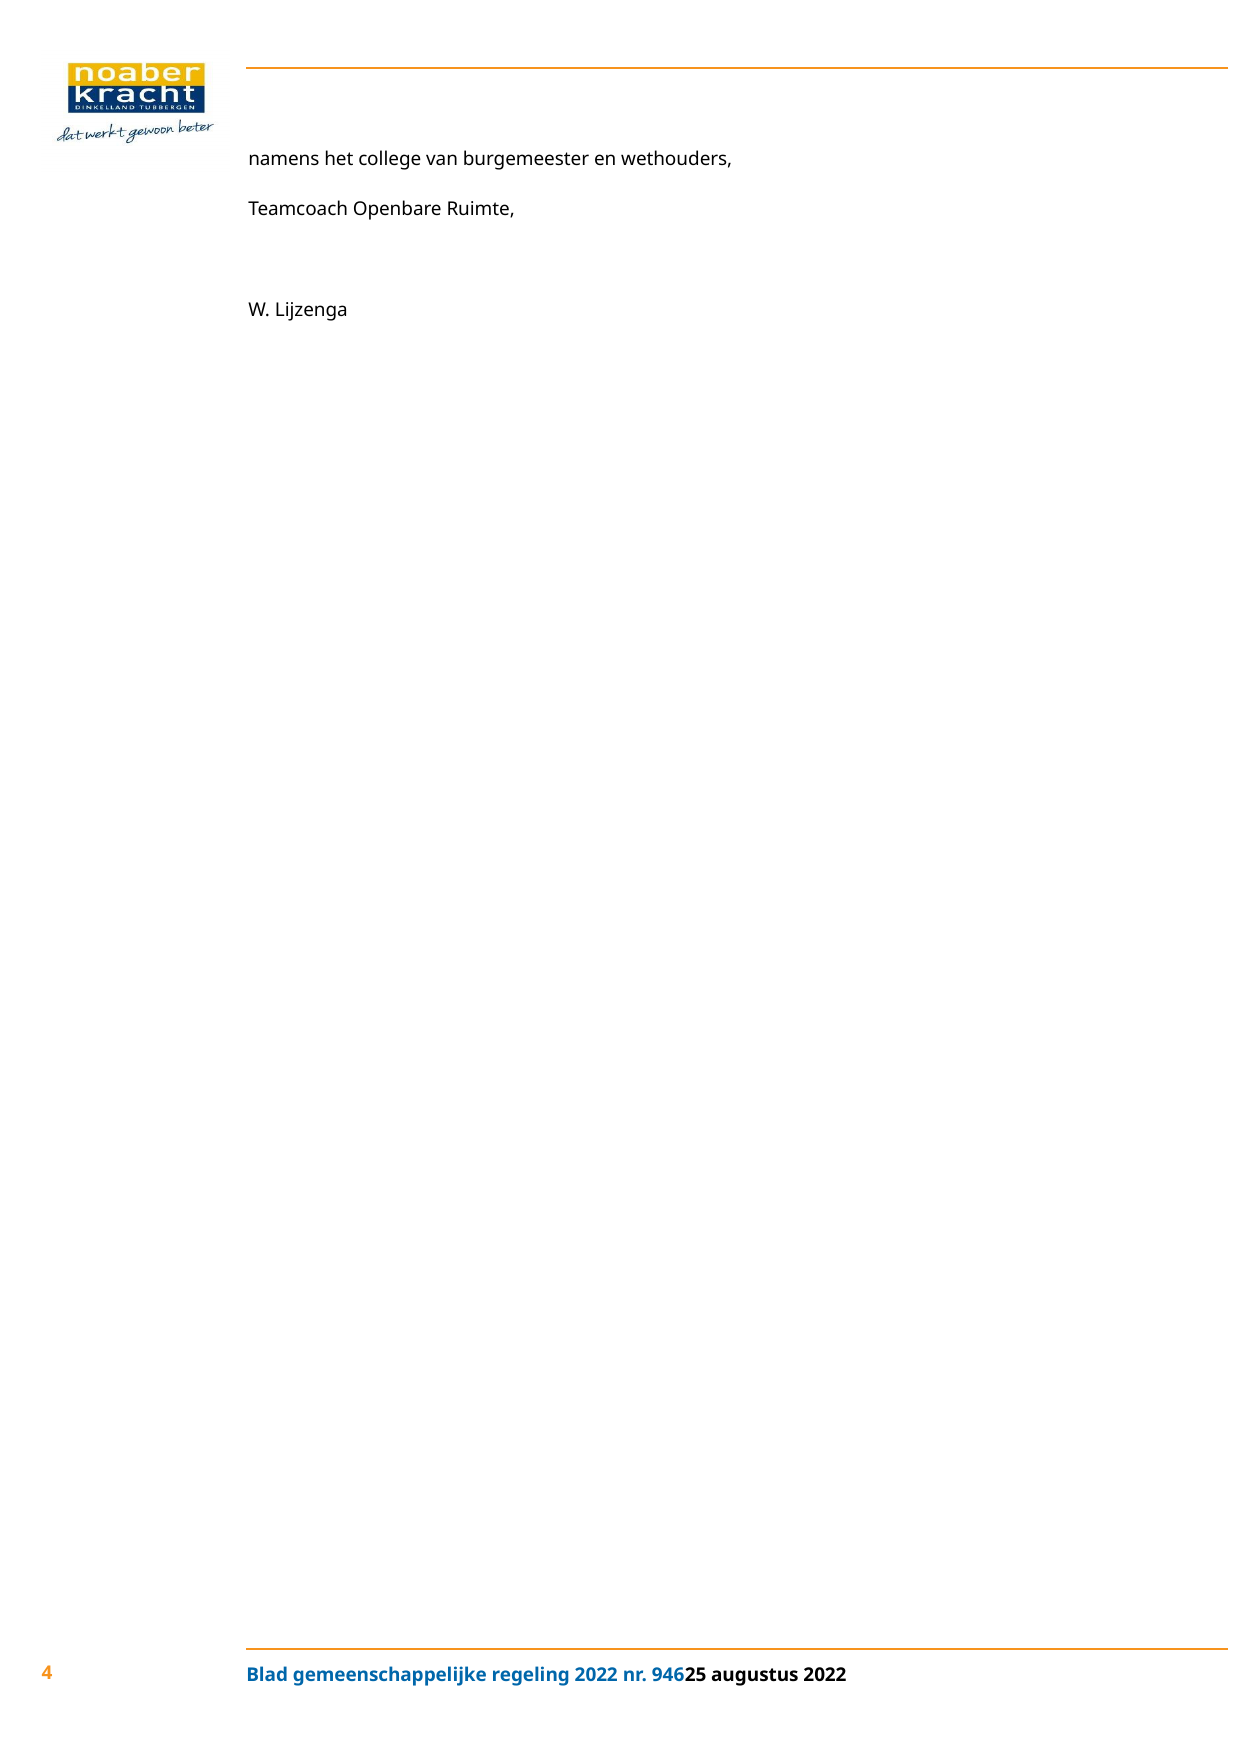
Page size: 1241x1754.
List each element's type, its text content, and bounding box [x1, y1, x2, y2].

text namens het college van burgemeester en wethouders, [248, 145, 1152, 171]
picture [41, 47, 231, 172]
text Teamcoach Openbare Ruimte, [248, 196, 1152, 221]
text W. Lijzenga [248, 296, 1152, 322]
